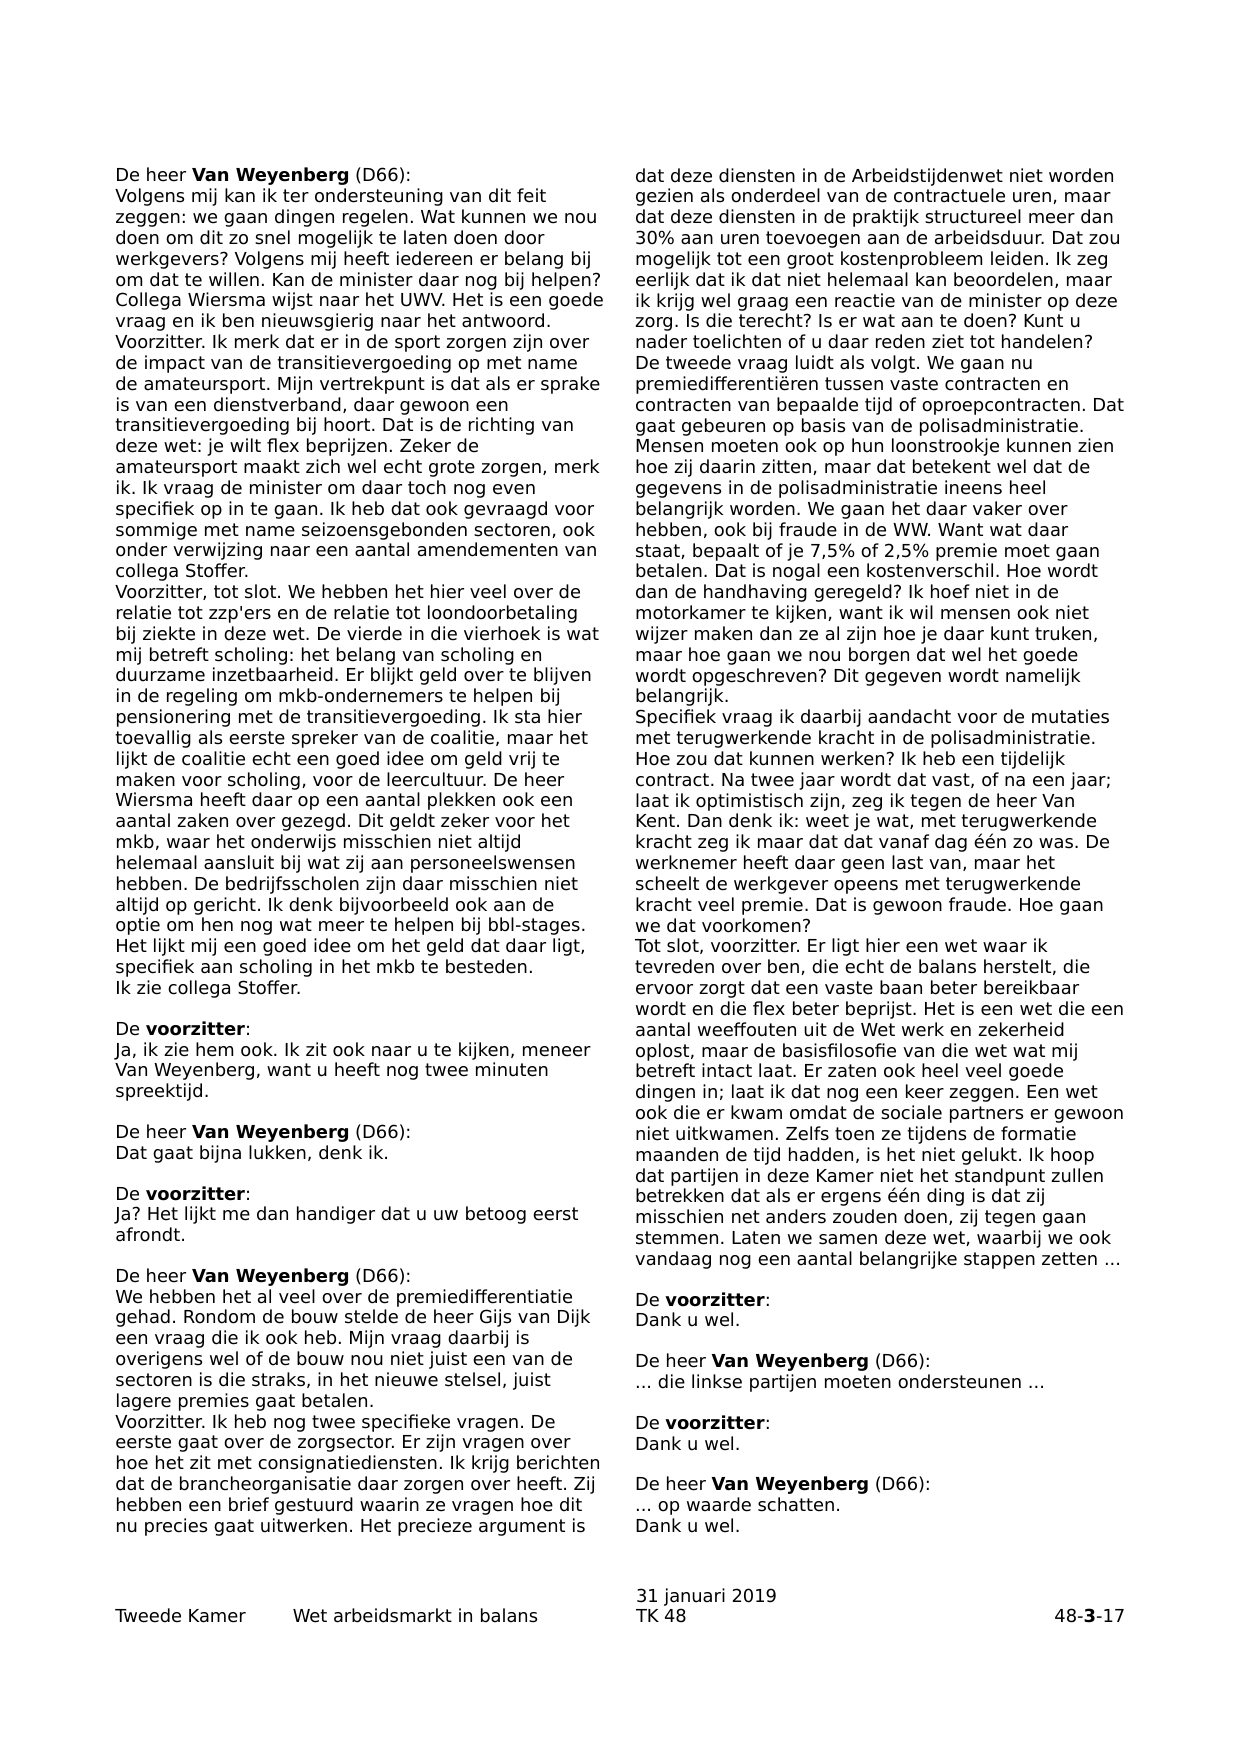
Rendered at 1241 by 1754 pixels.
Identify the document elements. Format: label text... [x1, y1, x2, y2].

text De heer Van Weyenberg (D66): [635, 1351, 1125, 1372]
text Dank u wel. [635, 1516, 1125, 1537]
text De voorzitter: [115, 1183, 605, 1204]
text De voorzitter: [635, 1413, 1125, 1433]
text Dank u wel. [635, 1433, 1125, 1454]
text De heer Van Weyenberg (D66): [115, 1266, 605, 1286]
text Ja? Het lijkt me dan handiger dat u uw betoog eerst afrondt. [115, 1204, 605, 1246]
text ... die linkse partijen moeten ondersteunen ... [635, 1372, 1125, 1393]
text Voorzitter, tot slot. We hebben het hier veel over de relatie tot zzp'ers en de relatie tot loondoorbetaling bij ziekte in deze wet. De vierde in die vierhoek is wat mij betreft scholing: het belang van scholing en duurzame inzetbaarheid. Er blijkt geld over te blijven in de regeling om mkb-ondernemers te helpen bij pensionering met de transitievergoeding. Ik sta hier toevallig als eerste spreker van de coalitie, maar het lijkt de coalitie echt een goed idee om geld vrij te maken voor scholing, voor de leercultuur. De heer Wiersma heeft daar op een aantal plekken ook een aantal zaken over gezegd. Dit geldt zeker voor het mkb, waar het onderwijs misschien niet altijd helemaal aansluit bij wat zij aan personeelswensen hebben. De bedrijfsscholen zijn daar misschien niet altijd op gericht. Ik denk bijvoorbeeld ook aan de optie om hen nog wat meer te helpen bij bbl-stages. Het lijkt mij een goed idee om het geld dat daar ligt, specifiek aan scholing in het mkb te besteden. [115, 582, 605, 978]
text Specifiek vraag ik daarbij aandacht voor de mutaties met terugwerkende kracht in de polisadministratie. Hoe zou dat kunnen werken? Ik heb een tijdelijk contract. Na twee jaar wordt dat vast, of na een jaar; laat ik optimistisch zijn, zeg ik tegen de heer Van Kent. Dan denk ik: weet je wat, met terugwerkende kracht zeg ik maar dat dat vanaf dag één zo was. De werknemer heeft daar geen last van, maar het scheelt de werkgever opeens met terugwerkende kracht veel premie. Dat is gewoon fraude. Hoe gaan we dat voorkomen? [635, 707, 1125, 936]
text ... op waarde schatten. [635, 1495, 1125, 1516]
text De voorzitter: [115, 1018, 605, 1039]
text Ja, ik zie hem ook. Ik zit ook naar u te kijken, meneer Van Weyenberg, want u heeft nog twee minuten spreektijd. [115, 1039, 605, 1102]
text Voorzitter. Ik heb nog twee specifieke vragen. De eerste gaat over de zorgsector. Er zijn vragen over hoe het zit met consignatiediensten. Ik krijg berichten dat de brancheorganisatie daar zorgen over heeft. Zij hebben een brief gestuurd waarin ze vragen hoe dit nu precies gaat uitwerken. Het precieze argument is [115, 1411, 605, 1536]
text Dank u wel. [635, 1310, 1125, 1331]
text Tot slot, voorzitter. Er ligt hier een wet waar ik tevreden over ben, die echt de balans herstelt, die ervoor zorgt dat een vaste baan beter bereikbaar wordt en die flex beter beprijst. Het is een wet die een aantal weeffouten uit de Wet werk en zekerheid oplost, maar de basisfilosofie van die wet wat mij betreft intact laat. Er zaten ook heel veel goede dingen in; laat ik dat nog een keer zeggen. Een wet ook die er kwam omdat de sociale partners er gewoon niet uitkwamen. Zelfs toen ze tijdens de formatie maanden de tijd hadden, is het niet gelukt. Ik hoop dat partijen in deze Kamer niet het standpunt zullen betrekken dat als er ergens één ding is dat zij misschien net anders zouden doen, zij tegen gaan stemmen. Laten we samen deze wet, waarbij we ook vandaag nog een aantal belangrijke stappen zetten ... [635, 936, 1125, 1269]
text Dat gaat bijna lukken, denk ik. [115, 1142, 605, 1163]
text De heer Van Weyenberg (D66): [115, 165, 605, 186]
text De heer Van Weyenberg (D66): [115, 1122, 605, 1142]
text We hebben het al veel over de premiedifferentiatie gehad. Rondom de bouw stelde de heer Gijs van Dijk een vraag die ik ook heb. Mijn vraag daarbij is overigens wel of de bouw nou niet juist een van de sectoren is die straks, in het nieuwe stelsel, juist lagere premies gaat betalen. [115, 1286, 605, 1411]
text dat deze diensten in de Arbeidstijdenwet niet worden gezien als onderdeel van de contractuele uren, maar dat deze diensten in de praktijk structureel meer dan 30% aan uren toevoegen aan de arbeidsduur. Dat zou mogelijk tot een groot kostenprobleem leiden. Ik zeg eerlijk dat ik dat niet helemaal kan beoordelen, maar ik krijg wel graag een reactie van de minister op deze zorg. Is die terecht? Is er wat aan te doen? Kunt u nader toelichten of u daar reden ziet tot handelen? [635, 165, 1125, 353]
text De tweede vraag luidt als volgt. We gaan nu premiedifferentiëren tussen vaste contracten en contracten van bepaalde tijd of oproepcontracten. Dat gaat gebeuren op basis van de polisadministratie. Mensen moeten ook op hun loonstrookje kunnen zien hoe zij daarin zitten, maar dat betekent wel dat de gegevens in de polisadministratie ineens heel belangrijk worden. We gaan het daar vaker over hebben, ook bij fraude in de WW. Want wat daar staat, bepaalt of je 7,5% of 2,5% premie moet gaan betalen. Dat is nogal een kostenverschil. Hoe wordt dan de handhaving geregeld? Ik hoef niet in de motorkamer te kijken, want ik wil mensen ook niet wijzer maken dan ze al zijn hoe je daar kunt truken, maar hoe gaan we nou borgen dat wel het goede wordt opgeschreven? Dit gegeven wordt namelijk belangrijk. [635, 353, 1125, 707]
text De voorzitter: [635, 1289, 1125, 1310]
text Voorzitter. Ik merk dat er in de sport zorgen zijn over de impact van de transitievergoeding op met name de amateursport. Mijn vertrekpunt is dat als er sprake is van een dienstverband, daar gewoon een transitievergoeding bij hoort. Dat is de richting van deze wet: je wilt flex beprijzen. Zeker de amateursport maakt zich wel echt grote zorgen, merk ik. Ik vraag de minister om daar toch nog even specifiek op in te gaan. Ik heb dat ook gevraagd voor sommige met name seizoensgebonden sectoren, ook onder verwijzing naar een aantal amendementen van collega Stoffer. [115, 332, 605, 582]
text De heer Van Weyenberg (D66): [635, 1474, 1125, 1495]
text Ik zie collega Stoffer. [115, 978, 605, 998]
text Volgens mij kan ik ter ondersteuning van dit feit zeggen: we gaan dingen regelen. Wat kunnen we nou doen om dit zo snel mogelijk te laten doen door werkgevers? Volgens mij heeft iedereen er belang bij om dat te willen. Kan de minister daar nog bij helpen? Collega Wiersma wijst naar het UWV. Het is een goede vraag en ik ben nieuwsgierig naar het antwoord. [115, 186, 605, 332]
